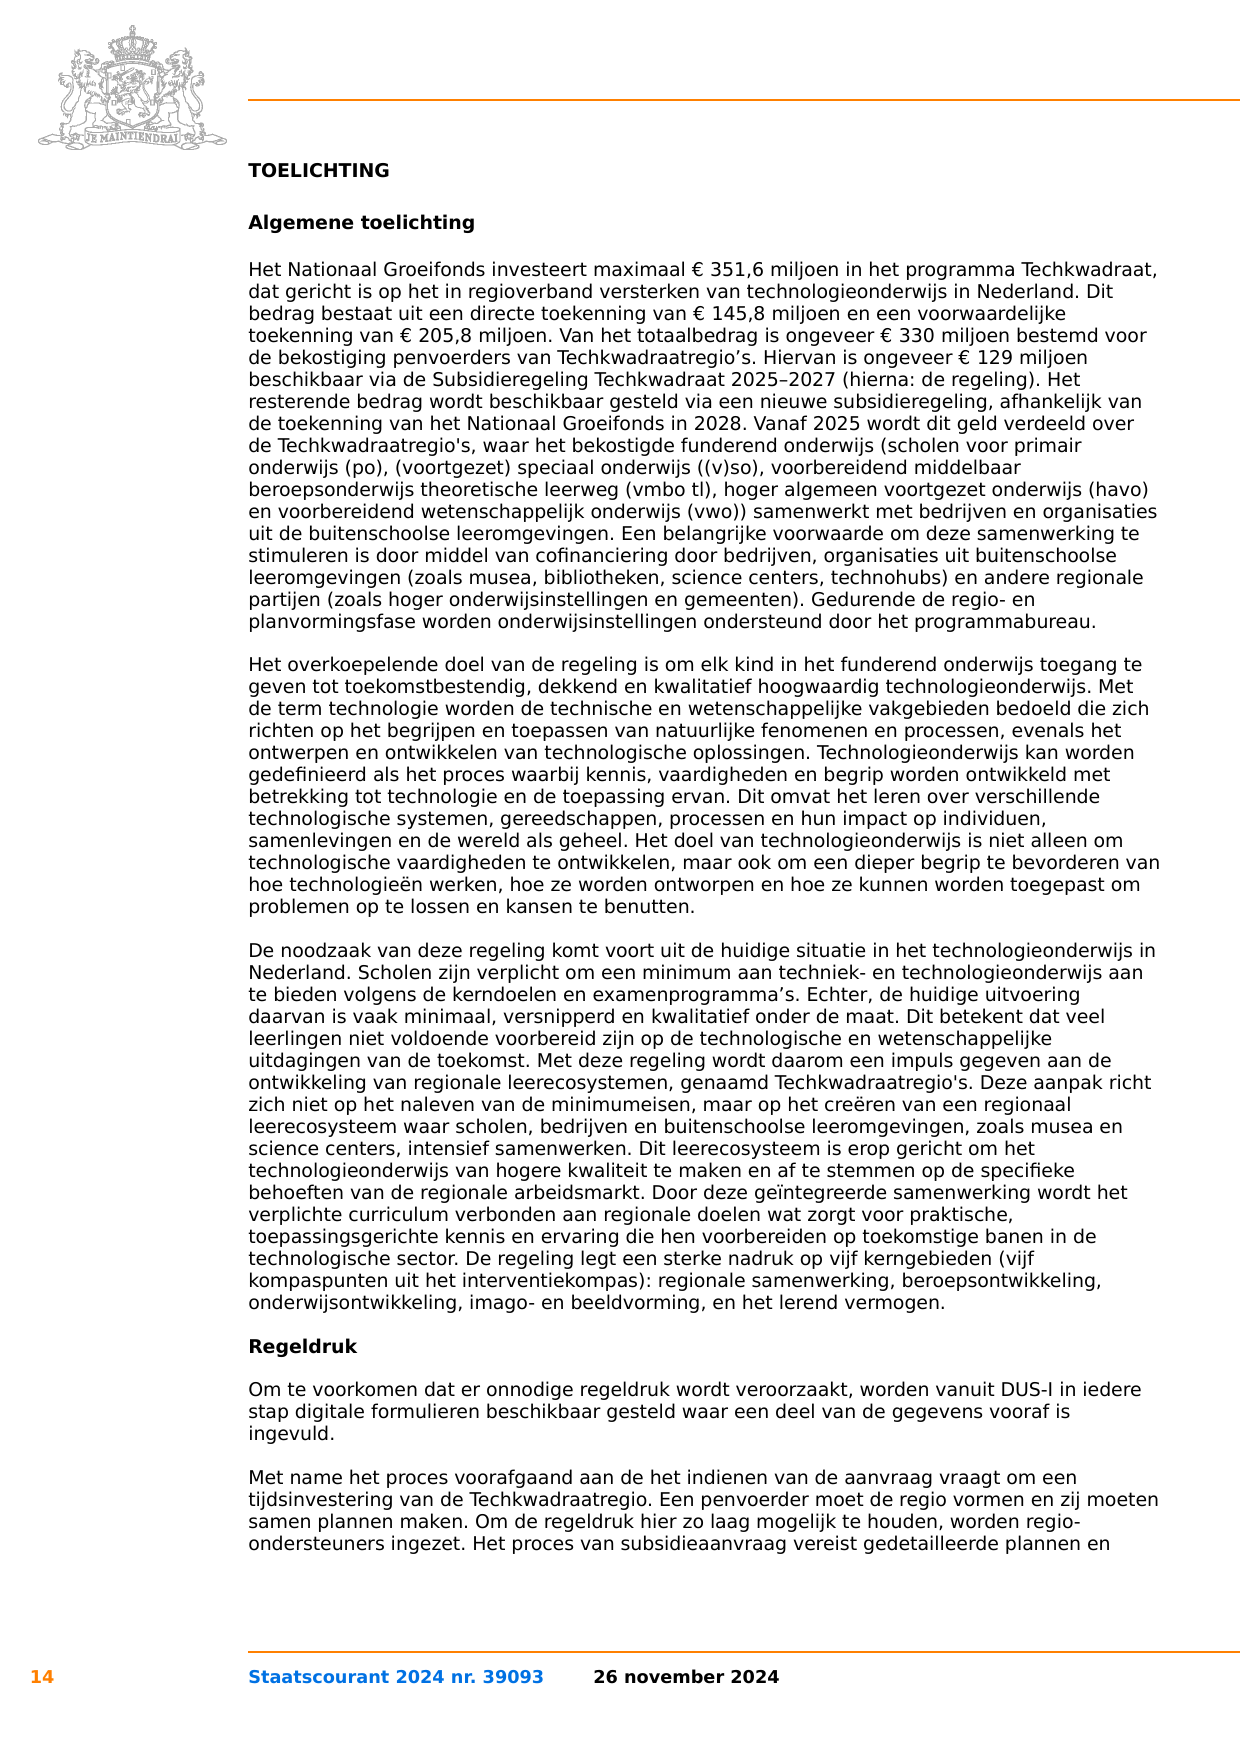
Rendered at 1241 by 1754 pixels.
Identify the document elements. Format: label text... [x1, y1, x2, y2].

subtitle Regeldruk [248, 1336, 1163, 1357]
subtitle Algemene toelichting [248, 212, 1163, 234]
text Het overkoepelende doel van de regeling is om elk kind in het funderend onderwijs toegang te geven tot toekomstbestendig, dekkend en kwalitatief hoogwaardig technologieonderwijs. Met de term technologie worden de technische en wetenschappelijke vakgebieden bedoeld die zich richten op het begrijpen en toepassen van natuurlijke fenomenen en processen, evenals het ontwerpen en ontwikkelen van technologische oplossingen. Technologieonderwijs kan worden gedefinieerd als het proces waarbij kennis, vaardigheden en begrip worden ontwikkeld met betrekking tot technologie en de toepassing ervan. Dit omvat het leren over verschillende technologische systemen, gereedschappen, processen en hun impact op individuen, samenlevingen en de wereld als geheel. Het doel van technologieonderwijs is niet alleen om technologische vaardigheden te ontwikkelen, maar ook om een dieper begrip te bevorderen van hoe technologieën werken, hoe ze worden ontworpen en hoe ze kunnen worden toegepast om problemen op te lossen en kansen te benutten. [248, 654, 1163, 918]
text Het Nationaal Groeifonds investeert maximaal € 351,6 miljoen in het programma Techkwadraat, dat gericht is op het in regioverband versterken van technologieonderwijs in Nederland. Dit bedrag bestaat uit een directe toekenning van € 145,8 miljoen en een voorwaardelijke toekenning van € 205,8 miljoen. Van het totaalbedrag is ongeveer € 330 miljoen bestemd voor de bekostiging penvoerders van Techkwadraatregio’s. Hiervan is ongeveer € 129 miljoen beschikbaar via de Subsidieregeling Techkwadraat 2025–2027 (hierna: de regeling). Het resterende bedrag wordt beschikbaar gesteld via een nieuwe subsidieregeling, afhankelijk van de toekenning van het Nationaal Groeifonds in 2028. Vanaf 2025 wordt dit geld verdeeld over de Techkwadraatregio's, waar het bekostigde funderend onderwijs (scholen voor primair onderwijs (po), (voortgezet) speciaal onderwijs ((v)so), voorbereidend middelbaar beroepsonderwijs theoretische leerweg (vmbo tl), hoger algemeen voortgezet onderwijs (havo) en voorbereidend wetenschappelijk onderwijs (vwo)) samenwerkt met bedrijven en organisaties uit de buitenschoolse leeromgevingen. Een belangrijke voorwaarde om deze samenwerking te stimuleren is door middel van cofinanciering door bedrijven, organisaties uit buitenschoolse leeromgevingen (zoals musea, bibliotheken, science centers, technohubs) en andere regionale partijen (zoals hoger onderwijsinstellingen en gemeenten). Gedurende de regio- en planvormingsfase worden onderwijsinstellingen ondersteund door het programmabureau. [248, 259, 1163, 632]
subtitle TOELICHTING [248, 160, 1163, 182]
text Met name het proces voorafgaand aan de het indienen van de aanvraag vraagt om een tijdsinvestering van de Techkwadraatregio. Een penvoerder moet de regio vormen en zij moeten samen plannen maken. Om de regeldruk hier zo laag mogelijk te houden, worden regio-ondersteuners ingezet. Het proces van subsidieaanvraag vereist gedetailleerde plannen en [248, 1467, 1163, 1555]
picture [38, 25, 227, 150]
text Om te voorkomen dat er onnodige regeldruk wordt veroorzaakt, worden vanuit DUS-I in iedere stap digitale formulieren beschikbaar gesteld waar een deel van de gegevens vooraf is ingevuld. [248, 1379, 1163, 1445]
text De noodzaak van deze regeling komt voort uit de huidige situatie in het technologieonderwijs in Nederland. Scholen zijn verplicht om een minimum aan techniek- en technologieonderwijs aan te bieden volgens de kerndoelen en examenprogramma’s. Echter, de huidige uitvoering daarvan is vaak minimaal, versnipperd en kwalitatief onder de maat. Dit betekent dat veel leerlingen niet voldoende voorbereid zijn op de technologische en wetenschappelijke uitdagingen van de toekomst. Met deze regeling wordt daarom een impuls gegeven aan de ontwikkeling van regionale leerecosystemen, genaamd Techkwadraatregio's. Deze aanpak richt zich niet op het naleven van de minimumeisen, maar op het creëren van een regionaal leerecosysteem waar scholen, bedrijven en buitenschoolse leeromgevingen, zoals musea en science centers, intensief samenwerken. Dit leerecosysteem is erop gericht om het technologieonderwijs van hogere kwaliteit te maken en af te stemmen op de specifieke behoeften van de regionale arbeidsmarkt. Door deze geïntegreerde samenwerking wordt het verplichte curriculum verbonden aan regionale doelen wat zorgt voor praktische, toepassingsgerichte kennis en ervaring die hen voorbereiden op toekomstige banen in de technologische sector. De regeling legt een sterke nadruk op vijf kerngebieden (vijf kompaspunten uit het interventiekompas): regionale samenwerking, beroepsontwikkeling, onderwijsontwikkeling, imago- en beeldvorming, en het lerend vermogen. [248, 940, 1163, 1314]
